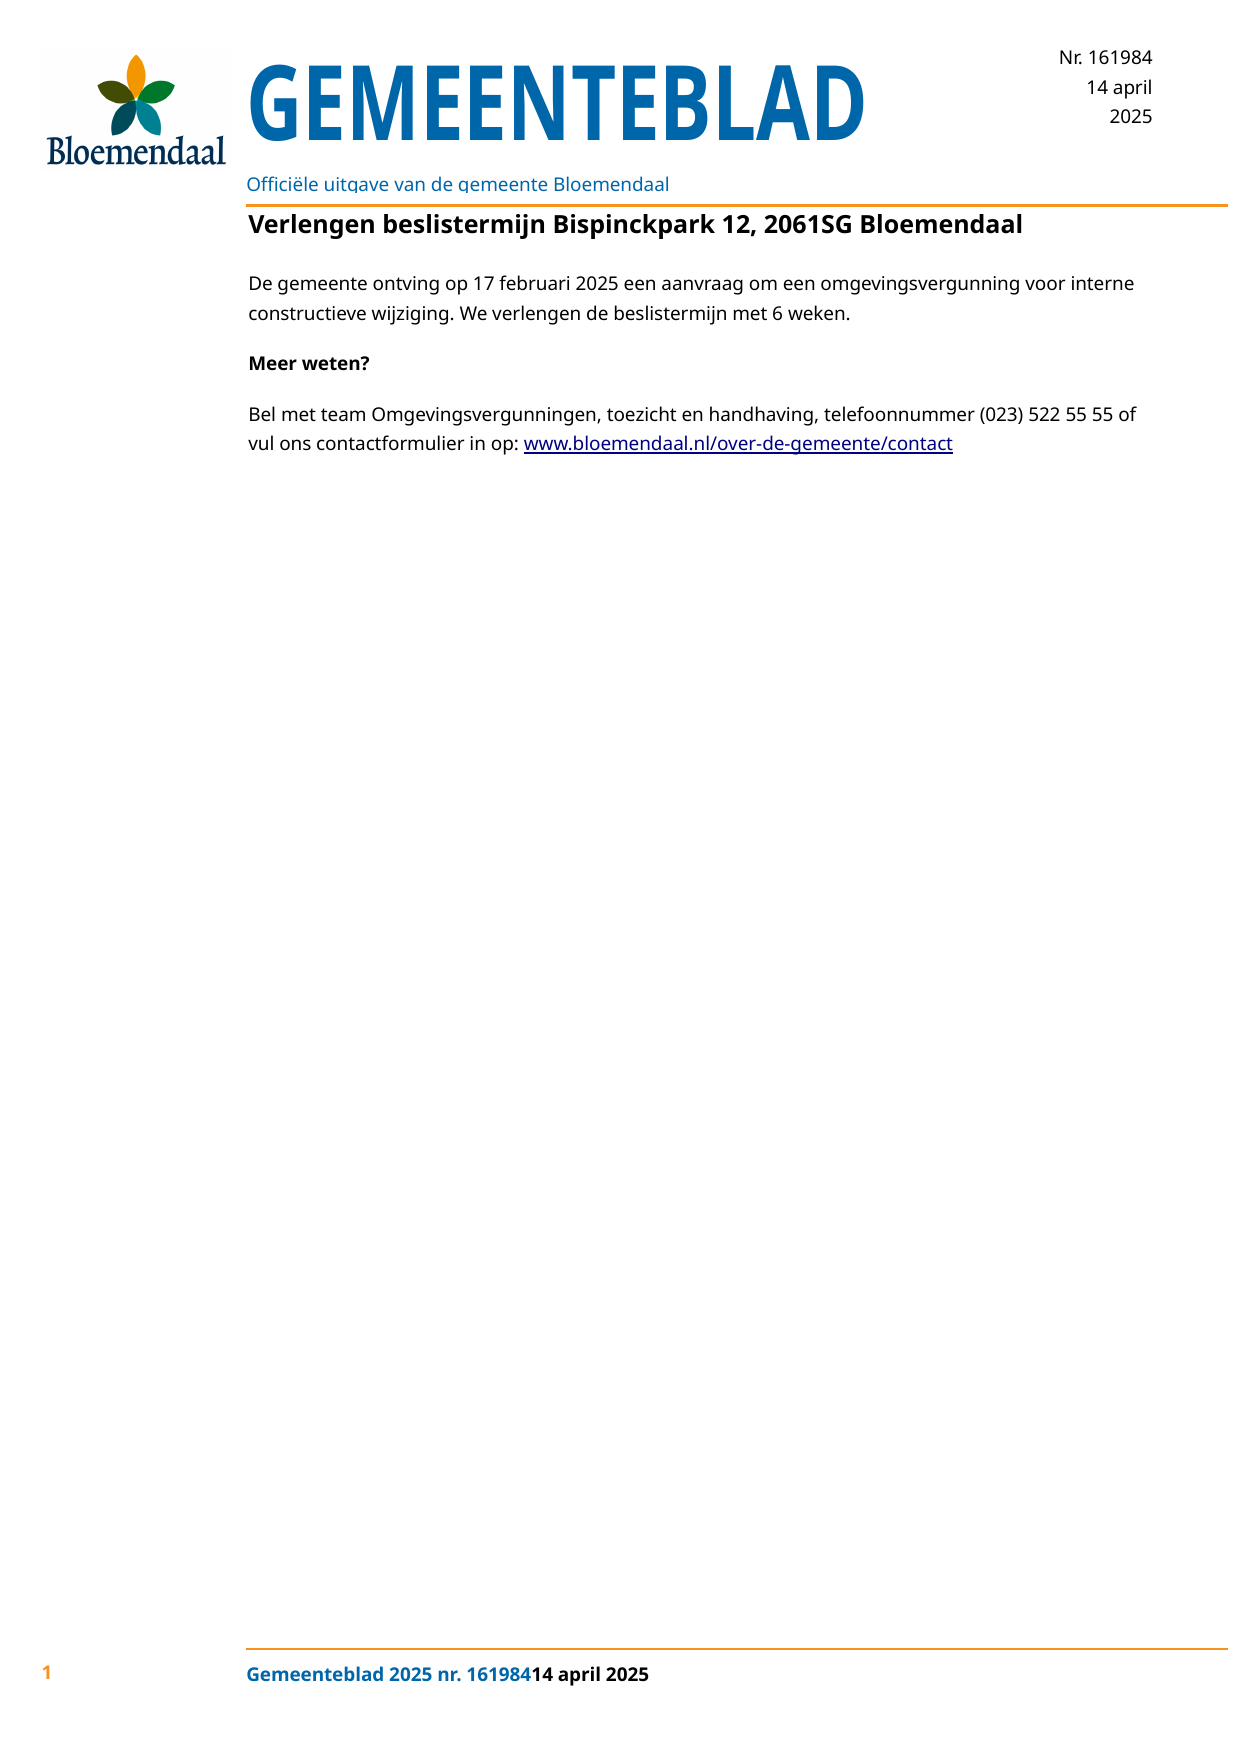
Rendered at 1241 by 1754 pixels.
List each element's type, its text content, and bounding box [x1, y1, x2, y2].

picture [41, 47, 231, 172]
text Meer weten? [248, 350, 1152, 376]
text Verlengen beslistermijn Bispinckpark 12, 2061SG Bloemendaal [248, 207, 1152, 241]
text De gemeente ontving op 17 februari 2025 een aanvraag om een omgevingsvergunning voor interne constructieve wijziging. We verlengen de beslistermijn met 6 weken. [248, 270, 1152, 326]
text Bel met team Omgevingsvergunningen, toezicht en handhaving, telefoonnummer (023) 522 55 55 of vul ons contactformulier in op: www.bloemendaal.nl/over-de-gemeente/contact [248, 401, 1152, 456]
